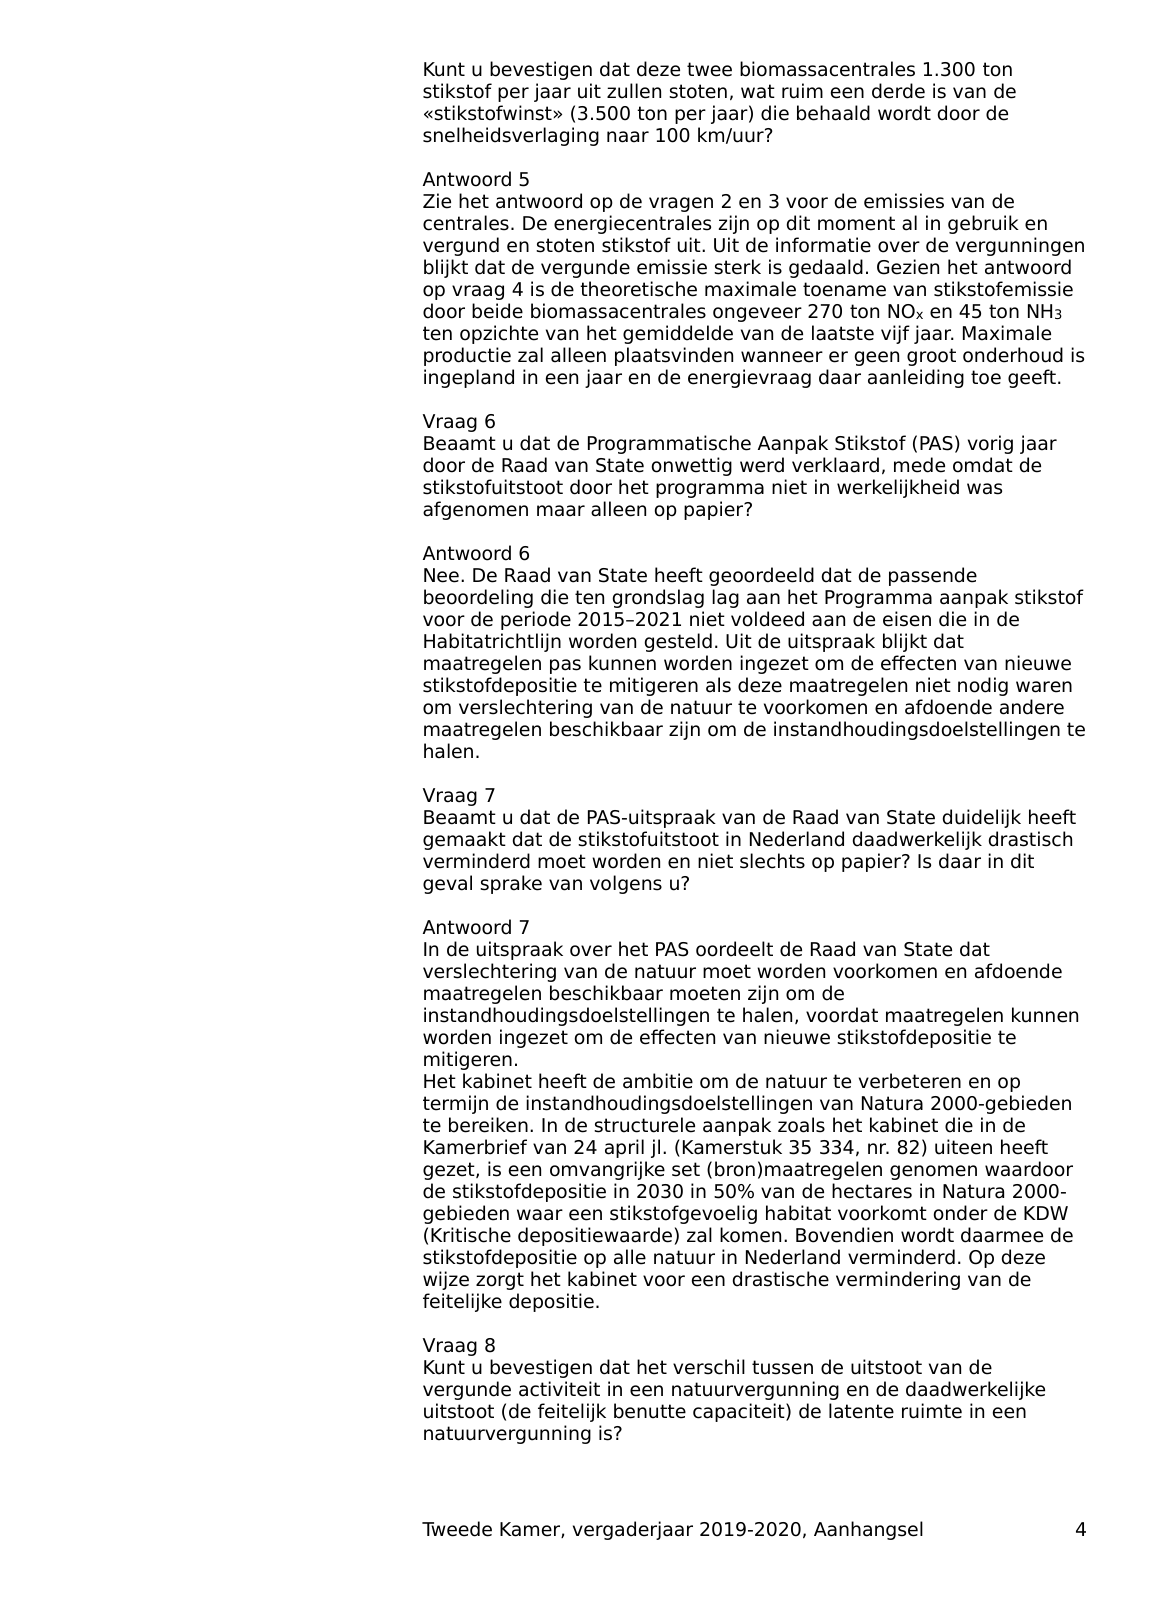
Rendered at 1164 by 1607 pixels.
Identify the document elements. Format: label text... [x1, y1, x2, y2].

text Vraag 8 [422, 1335, 1087, 1357]
text In de uitspraak over het PAS oordeelt de Raad van State dat verslechtering van de natuur moet worden voorkomen en afdoende maatregelen beschikbaar moeten zijn om de instandhoudingsdoelstellingen te halen, voordat maatregelen kunnen worden ingezet om de effecten van nieuwe stikstofdepositie te mitigeren. [422, 939, 1087, 1071]
text Antwoord 6 [422, 543, 1087, 565]
text Vraag 6 [422, 411, 1087, 433]
text Antwoord 5 [422, 169, 1087, 191]
text Kunt u bevestigen dat het verschil tussen de uitstoot van de vergunde activiteit in een natuurvergunning en de daadwerkelijke uitstoot (de feitelijk benutte capaciteit) de latente ruimte in een natuurvergunning is? [422, 1357, 1087, 1445]
text Vraag 7 [422, 785, 1087, 807]
text Kunt u bevestigen dat deze twee biomassacentrales 1.300 ton stikstof per jaar uit zullen stoten, wat ruim een derde is van de «stikstofwinst» (3.500 ton per jaar) die behaald wordt door de snelheidsverlaging naar 100 km/uur? [422, 59, 1087, 147]
text Antwoord 7 [422, 917, 1087, 939]
text Beaamt u dat de Programmatische Aanpak Stikstof (PAS) vorig jaar door de Raad van State onwettig werd verklaard, mede omdat de stikstofuitstoot door het programma niet in werkelijkheid was afgenomen maar alleen op papier? [422, 433, 1087, 521]
text Het kabinet heeft de ambitie om de natuur te verbeteren en op termijn de instandhoudingsdoelstellingen van Natura 2000-gebieden te bereiken. In de structurele aanpak zoals het kabinet die in de Kamerbrief van 24 april jl. (Kamerstuk 35 334, nr. 82) uiteen heeft gezet, is een omvangrijke set (bron)maatregelen genomen waardoor de stikstofdepositie in 2030 in 50% van de hectares in Natura 2000-gebieden waar een stikstofgevoelig habitat voorkomt onder de KDW (Kritische depositiewaarde) zal komen. Bovendien wordt daarmee de stikstofdepositie op alle natuur in Nederland verminderd. Op deze wijze zorgt het kabinet voor een drastische vermindering van de feitelijke depositie. [422, 1071, 1087, 1313]
text Zie het antwoord op de vragen 2 en 3 voor de emissies van de centrales. De energiecentrales zijn op dit moment al in gebruik en vergund en stoten stikstof uit. Uit de informatie over de vergunningen blijkt dat de vergunde emissie sterk is gedaald. Gezien het antwoord op vraag 4 is de theoretische maximale toename van stikstofemissie door beide biomassacentrales ongeveer 270 ton NOx en 45 ton NH3 ten opzichte van het gemiddelde van de laatste vijf jaar. Maximale productie zal alleen plaatsvinden wanneer er geen groot onderhoud is ingepland in een jaar en de energievraag daar aanleiding toe geeft. [422, 191, 1087, 389]
text Nee. De Raad van State heeft geoordeeld dat de passende beoordeling die ten grondslag lag aan het Programma aanpak stikstof voor de periode 2015–2021 niet voldeed aan de eisen die in de Habitatrichtlijn worden gesteld. Uit de uitspraak blijkt dat maatregelen pas kunnen worden ingezet om de effecten van nieuwe stikstofdepositie te mitigeren als deze maatregelen niet nodig waren om verslechtering van de natuur te voorkomen en afdoende andere maatregelen beschikbaar zijn om de instandhoudingsdoelstellingen te halen. [422, 565, 1087, 763]
text Beaamt u dat de PAS-uitspraak van de Raad van State duidelijk heeft gemaakt dat de stikstofuitstoot in Nederland daadwerkelijk drastisch verminderd moet worden en niet slechts op papier? Is daar in dit geval sprake van volgens u? [422, 807, 1087, 895]
